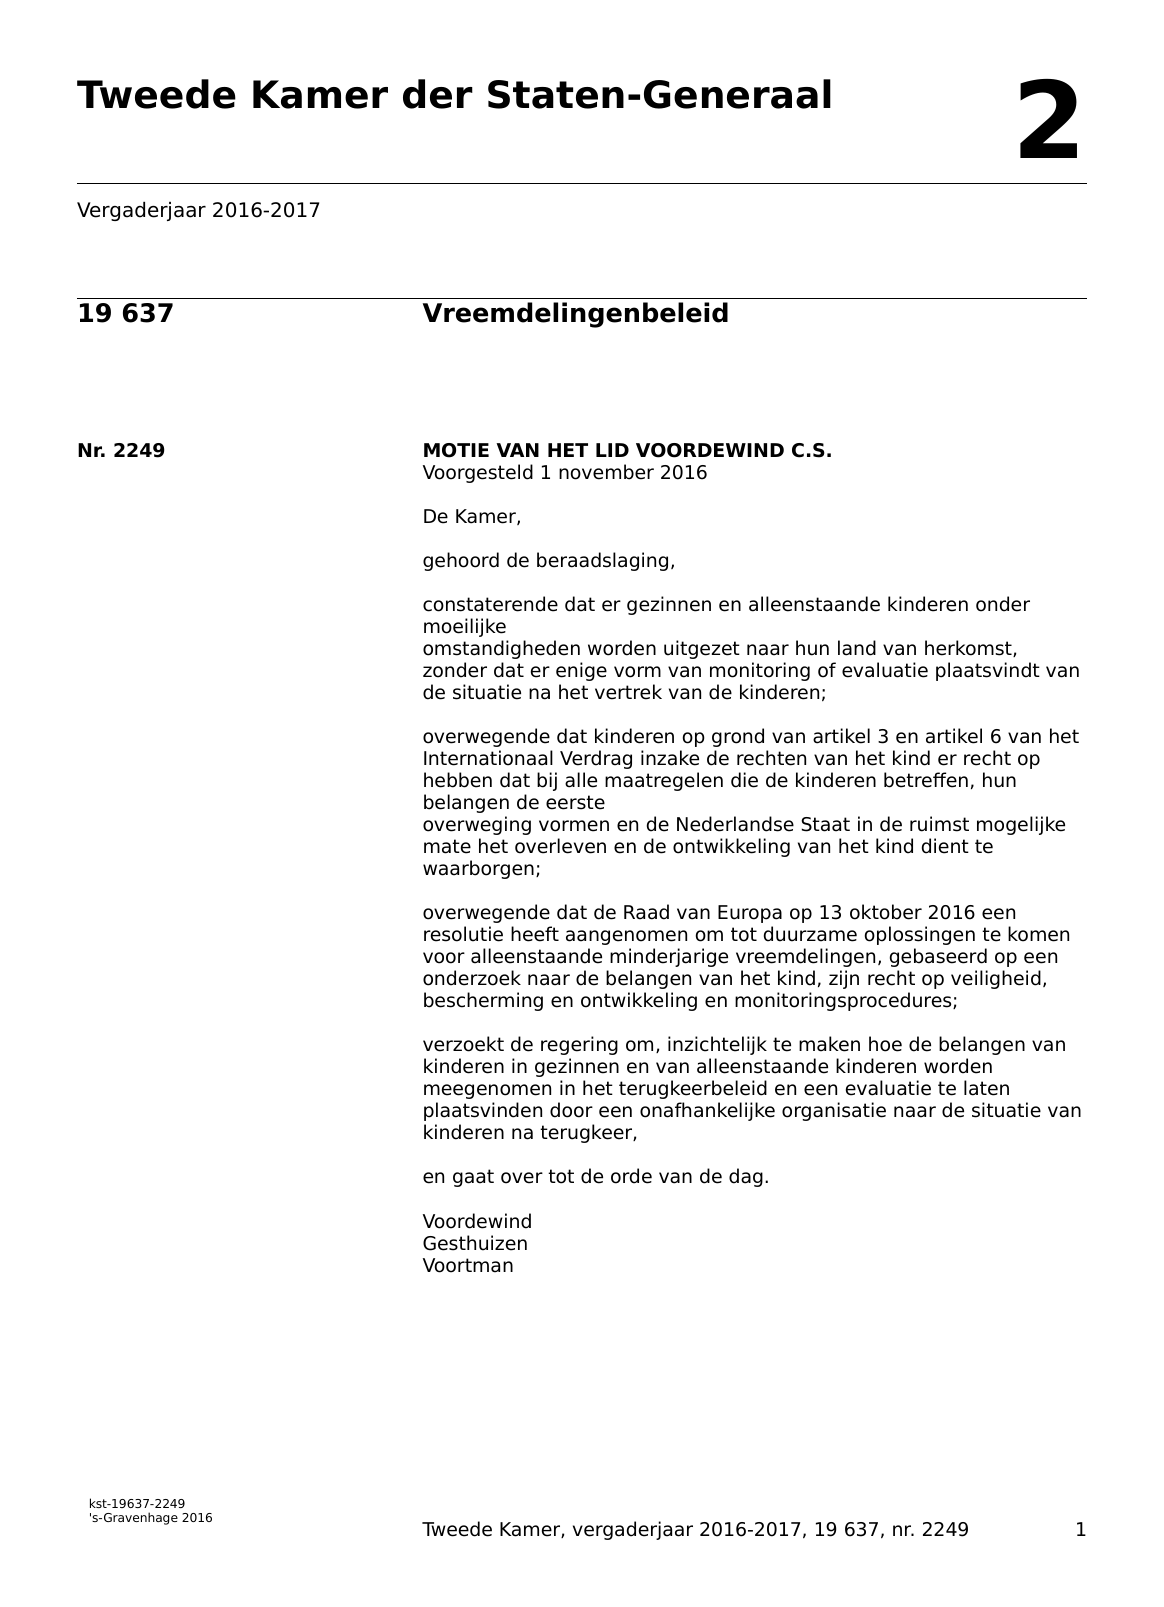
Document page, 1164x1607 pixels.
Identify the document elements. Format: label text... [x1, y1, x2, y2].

text constaterende dat er gezinnen en alleenstaande kinderen onder moeilijke [422, 594, 1087, 638]
text Voordewind [422, 1211, 1087, 1233]
text Gesthuizen [422, 1233, 1087, 1254]
text overweging vormen en de Nederlandse Staat in de ruimst mogelijke mate het overleven en de ontwikkeling van het kind dient te waarborgen; [422, 814, 1087, 880]
subtitle 19 637 Vreemdelingenbeleid [77, 299, 1087, 329]
text overwegende dat kinderen op grond van artikel 3 en artikel 6 van het Internationaal Verdrag inzake de rechten van het kind er recht op hebben dat bij alle maatregelen die de kinderen betreffen, hun belangen de eerste [422, 726, 1087, 814]
text Voorgesteld 1 november 2016 [422, 462, 1087, 484]
text en gaat over tot de orde van de dag. [422, 1166, 1087, 1188]
text De Kamer, [422, 506, 1087, 528]
table_cell Vergaderjaar 2016-2017 [77, 184, 1087, 298]
subtitle Nr. 2249 MOTIE VAN HET LID VOORDEWIND C.S. [77, 440, 1087, 462]
text Voortman [422, 1254, 1087, 1277]
text 's-Gravenhage 2016 [88, 1511, 323, 1525]
text verzoekt de regering om, inzichtelijk te maken hoe de belangen van kinderen in gezinnen en van alleenstaande kinderen worden meegenomen in het terugkeerbeleid en een evaluatie te laten plaatsvinden door een onafhankelijke organisatie naar de situatie van kinderen na terugkeer, [422, 1034, 1087, 1144]
text kst-19637-2249 [88, 1497, 323, 1511]
table_header Tweede Kamer der Staten-Generaal [77, 59, 886, 183]
text gehoord de beraadslaging, [422, 550, 1087, 572]
text omstandigheden worden uitgezet naar hun land van herkomst, zonder dat er enige vorm van monitoring of evaluatie plaatsvindt van de situatie na het vertrek van de kinderen; [422, 638, 1087, 704]
table_header 2 [886, 59, 1087, 183]
text overwegende dat de Raad van Europa op 13 oktober 2016 een resolutie heeft aangenomen om tot duurzame oplossingen te komen voor alleenstaande minderjarige vreemdelingen, gebaseerd op een onderzoek naar de belangen van het kind, zijn recht op veiligheid, bescherming en ontwikkeling en monitoringsprocedures; [422, 902, 1087, 1012]
